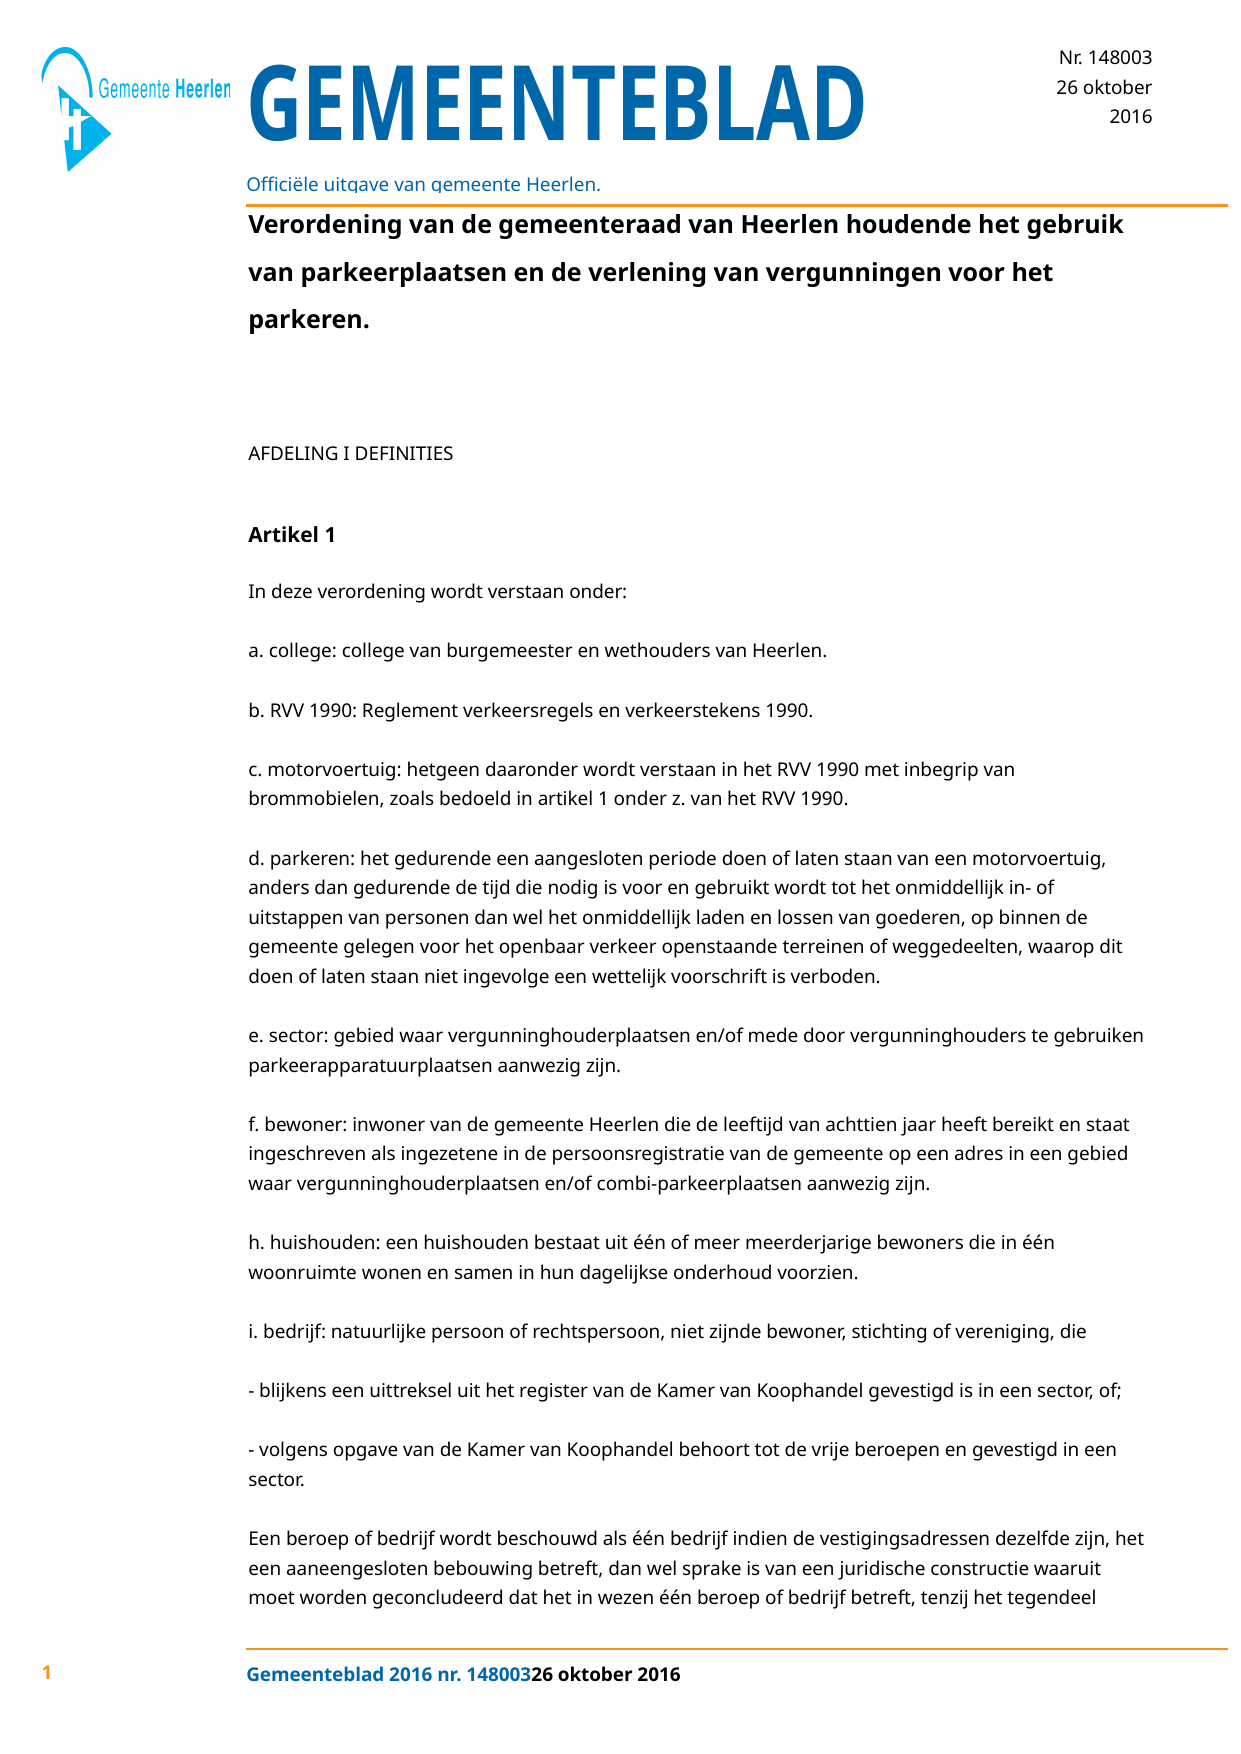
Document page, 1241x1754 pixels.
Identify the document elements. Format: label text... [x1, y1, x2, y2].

text - blijkens een uittreksel uit het register van de Kamer van Koophandel gevestigd is in een sector, of; [248, 1377, 1152, 1403]
text a. college: college van burgemeester en wethouders van Heerlen. [248, 638, 1152, 663]
text Artikel 1 [248, 521, 1152, 549]
text e. sector: gebied waar vergunninghouderplaatsen en/of mede door vergunninghouders te gebruiken parkeerapparatuurplaatsen aanwezig zijn. [248, 1022, 1152, 1078]
text c. motorvoertuig: hetgeen daaronder wordt verstaan in het RVV 1990 met inbegrip van brommobielen, zoals bedoeld in artikel 1 onder z. van het RVV 1990. [248, 756, 1152, 811]
picture [41, 47, 58, 70]
text Een beroep of bedrijf wordt beschouwd als één bedrijf indien de vestigingsadressen dezelfde zijn, het een aaneengesloten bebouwing betreft, dan wel sprake is van een juridische constructie waaruit moet worden geconcludeerd dat het in wezen één beroep of bedrijf betreft, tenzij het tegendeel [248, 1525, 1152, 1610]
text i. bedrijf: natuurlijke persoon of rechtspersoon, niet zijnde bewoner, stichting of vereniging, die [248, 1318, 1152, 1344]
text AFDELING I DEFINITIES [248, 441, 1152, 466]
text - volgens opgave van de Kamer van Koophandel behoort tot de vrije beroepen en gevestigd in een sector. [248, 1436, 1152, 1492]
text In deze verordening wordt verstaan onder: [248, 578, 1152, 604]
text f. bewoner: inwoner van de gemeente Heerlen die de leeftijd van achttien jaar heeft bereikt en staat ingeschreven als ingezetene in de persoonsregistratie van de gemeente op een adres in een gebied waar vergunninghouderplaatsen en/of combi-parkeerplaatsen aanwezig zijn. [248, 1111, 1152, 1196]
text d. parkeren: het gedurende een aangesloten periode doen of laten staan van een motorvoertuig, anders dan gedurende de tijd die nodig is voor en gebruikt wordt tot het onmiddellijk in- of uitstappen van personen dan wel het onmiddellijk laden en lossen van goederen, op binnen de gemeente gelegen voor het openbaar verkeer openstaande terreinen of weggedeelten, waarop dit doen of laten staan niet ingevolge een wettelijk voorschrift is verboden. [248, 845, 1152, 989]
picture [41, 47, 231, 172]
text b. RVV 1990: Reglement verkeersregels en verkeerstekens 1990. [248, 697, 1152, 723]
text Verordening van de gemeenteraad van Heerlen houdende het gebruik van parkeerplaatsen en de verlening van vergunningen voor het parkeren. [248, 207, 1152, 336]
text h. huishouden: een huishouden bestaat uit één of meer meerderjarige bewoners die in één woonruimte wonen en samen in hun dagelijkse onderhoud voorzien. [248, 1229, 1152, 1285]
